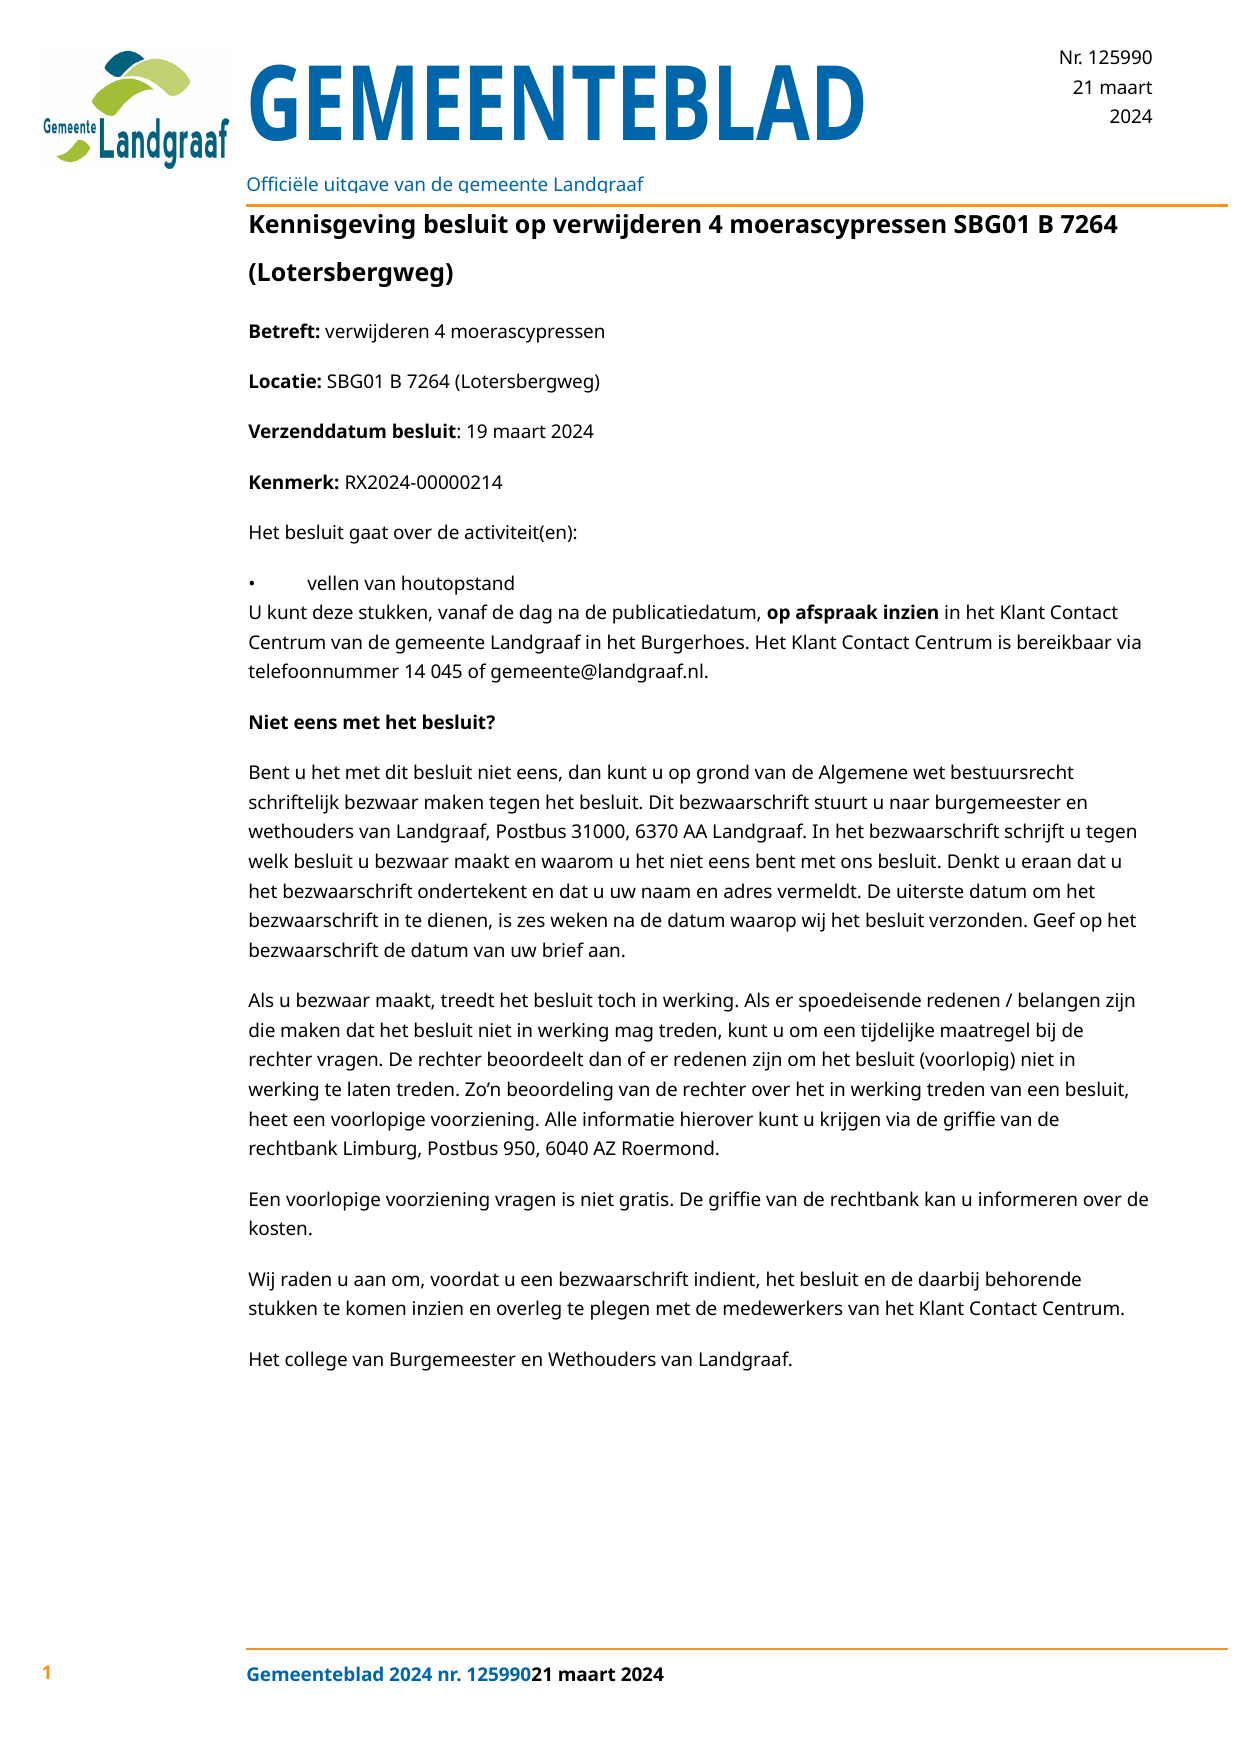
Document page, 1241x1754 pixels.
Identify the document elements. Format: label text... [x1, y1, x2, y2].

text Het college van Burgemeester en Wethouders van Landgraaf. [248, 1346, 1152, 1372]
text Als u bezwaar maakt, treedt het besluit toch in werking. Als er spoedeisende redenen / belangen zijn die maken dat het besluit niet in werking mag treden, kunt u om een tijdelijke maatregel bij de rechter vragen. De rechter beoordeelt dan of er redenen zijn om het besluit (voorlopig) niet in werking te laten treden. Zo’n beoordeling van de rechter over het in werking treden van een besluit, heet een voorlopige voorziening. Alle informatie hierover kunt u krijgen via de griffie van de rechtbank Limburg, Postbus 950, 6040 AZ Roermond. [248, 987, 1152, 1161]
text Kennisgeving besluit op verwijderen 4 moerascypressen SBG01 B 7264 (Lotersbergweg) [248, 207, 1152, 288]
text Niet eens met het besluit? [248, 709, 1152, 735]
text Locatie: SBG01 B 7264 (Lotersbergweg) [248, 368, 1152, 394]
text Betreft: verwijderen 4 moerascypressen [248, 318, 1152, 344]
text U kunt deze stukken, vanaf de dag na de publicatiedatum, op afspraak inzien in het Klant Contact Centrum van de gemeente Landgraaf in het Burgerhoes. Het Klant Contact Centrum is bereikbaar via telefoonnummer 14 045 of gemeente@landgraaf.nl. [248, 599, 1152, 684]
text Het besluit gaat over de activiteit(en): [248, 519, 1152, 545]
text Wij raden u aan om, voordat u een bezwaarschrift indient, het besluit en de daarbij behorende stukken te komen inzien en overleg te plegen met de medewerkers van het Klant Contact Centrum. [248, 1266, 1152, 1321]
picture [41, 47, 231, 172]
text Kenmerk: RX2024-00000214 [248, 469, 1152, 495]
text Verzenddatum besluit: 19 maart 2024 [248, 419, 1152, 444]
text Een voorlopige voorziening vragen is niet gratis. De griffie van de rechtbank kan u informeren over de kosten. [248, 1186, 1152, 1241]
text Bent u het met dit besluit niet eens, dan kunt u op grond van de Algemene wet bestuursrecht schriftelijk bezwaar maken tegen het besluit. Dit bezwaarschrift stuurt u naar burgemeester en wethouders van Landgraaf, Postbus 31000, 6370 AA Landgraaf. In het bezwaarschrift schrijft u tegen welk besluit u bezwaar maakt en waarom u het niet eens bent met ons besluit. Denkt u eraan dat u het bezwaarschrift ondertekent en dat u uw naam en adres vermeldt. De uiterste datum om het bezwaarschrift in te dienen, is zes weken na de datum waarop wij het besluit verzonden. Geef op het bezwaarschrift de datum van uw brief aan. [248, 759, 1152, 963]
list vellen van houtopstand [248, 570, 1152, 596]
